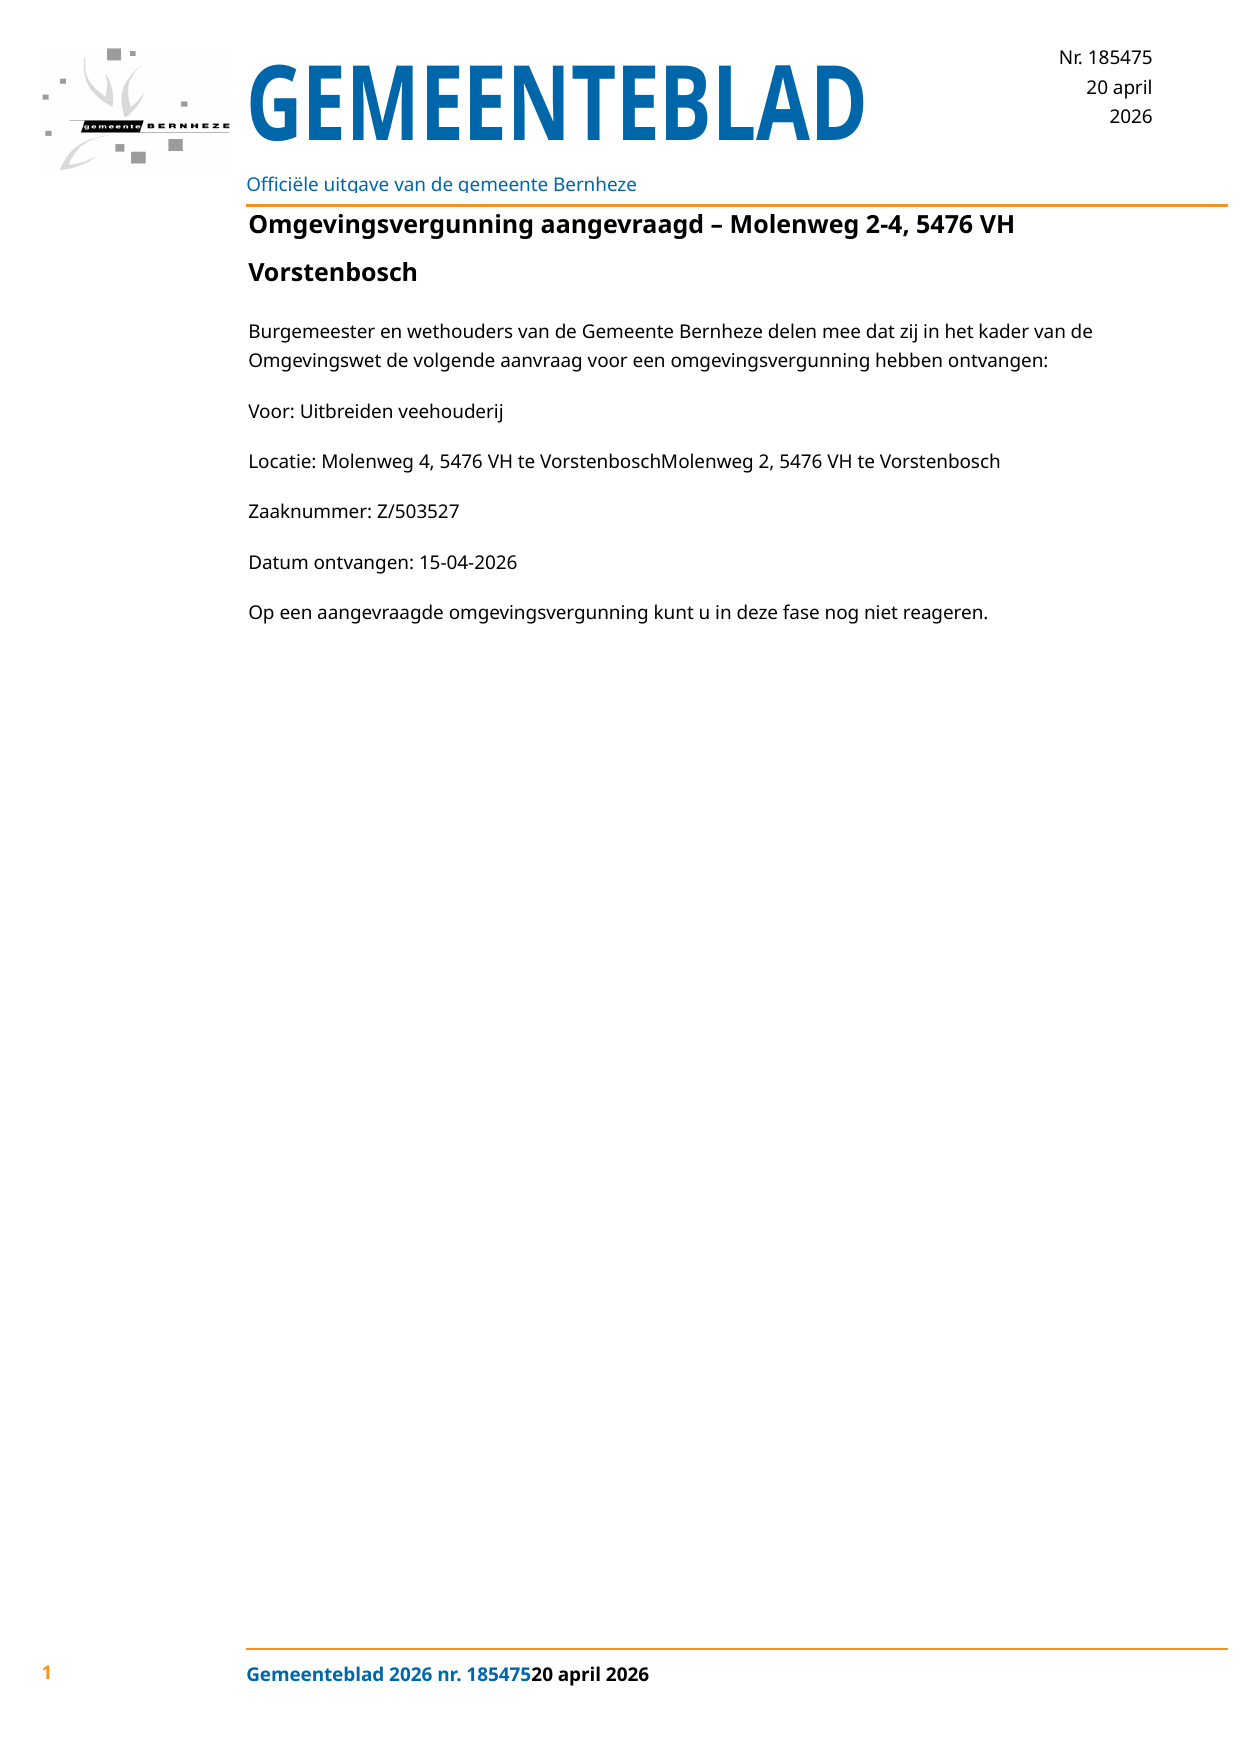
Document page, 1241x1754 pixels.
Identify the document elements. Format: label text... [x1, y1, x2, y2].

text Burgemeester en wethouders van de Gemeente Bernheze delen mee dat zij in het kader van de Omgevingswet de volgende aanvraag voor een omgevingsvergunning hebben ontvangen: [248, 318, 1152, 373]
text Zaaknummer: Z/503527 [248, 499, 1152, 524]
text Omgevingsvergunning aangevraagd – Molenweg 2-4, 5476 VH Vorstenbosch [248, 207, 1152, 288]
picture [41, 47, 231, 172]
text Op een aangevraagde omgevingsvergunning kunt u in deze fase nog niet reageren. [248, 599, 1152, 625]
text Locatie: Molenweg 4, 5476 VH te VorstenboschMolenweg 2, 5476 VH te Vorstenbosch [248, 448, 1152, 474]
text Voor: Uitbreiden veehouderij [248, 398, 1152, 424]
text Datum ontvangen: 15-04-2026 [248, 549, 1152, 575]
